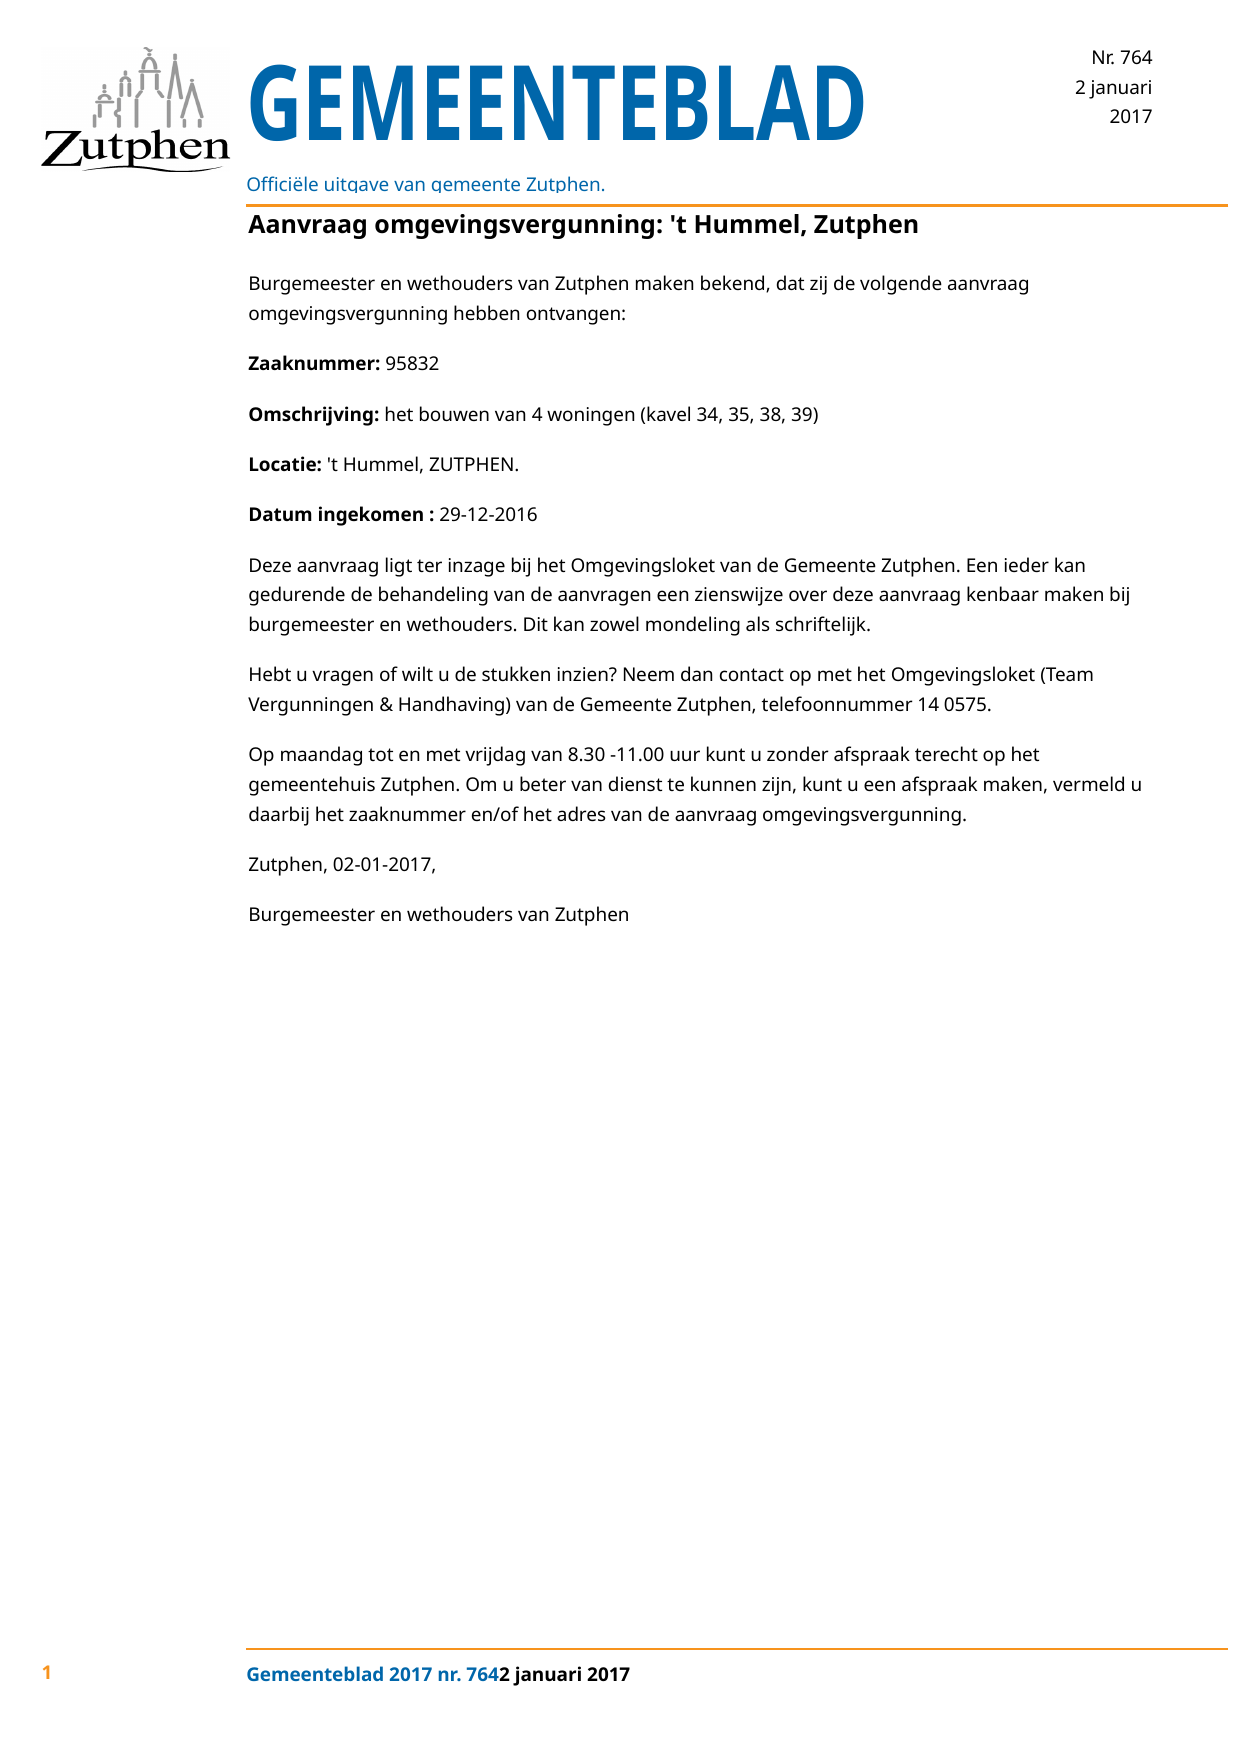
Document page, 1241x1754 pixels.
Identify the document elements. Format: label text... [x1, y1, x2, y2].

text Locatie: 't Hummel, ZUTPHEN. [248, 451, 1152, 477]
text Omschrijving: het bouwen van 4 woningen (kavel 34, 35, 38, 39) [248, 401, 1152, 426]
text Burgemeester en wethouders van Zutphen [248, 902, 1152, 927]
text Zaaknummer: 95832 [248, 350, 1152, 376]
text Zutphen, 02-01-2017, [248, 851, 1152, 877]
text Op maandag tot en met vrijdag van 8.30 -11.00 uur kunt u zonder afspraak terecht op het gemeentehuis Zutphen. Om u beter van dienst te kunnen zijn, kunt u een afspraak maken, vermeld u daarbij het zaaknummer en/of het adres van de aanvraag omgevingsvergunning. [248, 742, 1152, 826]
text Hebt u vragen of wilt u de stukken inzien? Neem dan contact op met het Omgevingsloket (Team Vergunningen & Handhaving) van de Gemeente Zutphen, telefoonnummer 14 0575. [248, 662, 1152, 717]
text Burgemeester en wethouders van Zutphen maken bekend, dat zij de volgende aanvraag omgevingsvergunning hebben ontvangen: [248, 270, 1152, 326]
picture [41, 47, 231, 172]
text Aanvraag omgevingsvergunning: 't Hummel, Zutphen [248, 207, 1152, 241]
text Deze aanvraag ligt ter inzage bij het Omgevingsloket van de Gemeente Zutphen. Een ieder kan gedurende de behandeling van de aanvragen een zienswijze over deze aanvraag kenbaar maken bij burgemeester en wethouders. Dit kan zowel mondeling als schriftelijk. [248, 552, 1152, 637]
text Datum ingekomen : 29-12-2016 [248, 502, 1152, 527]
